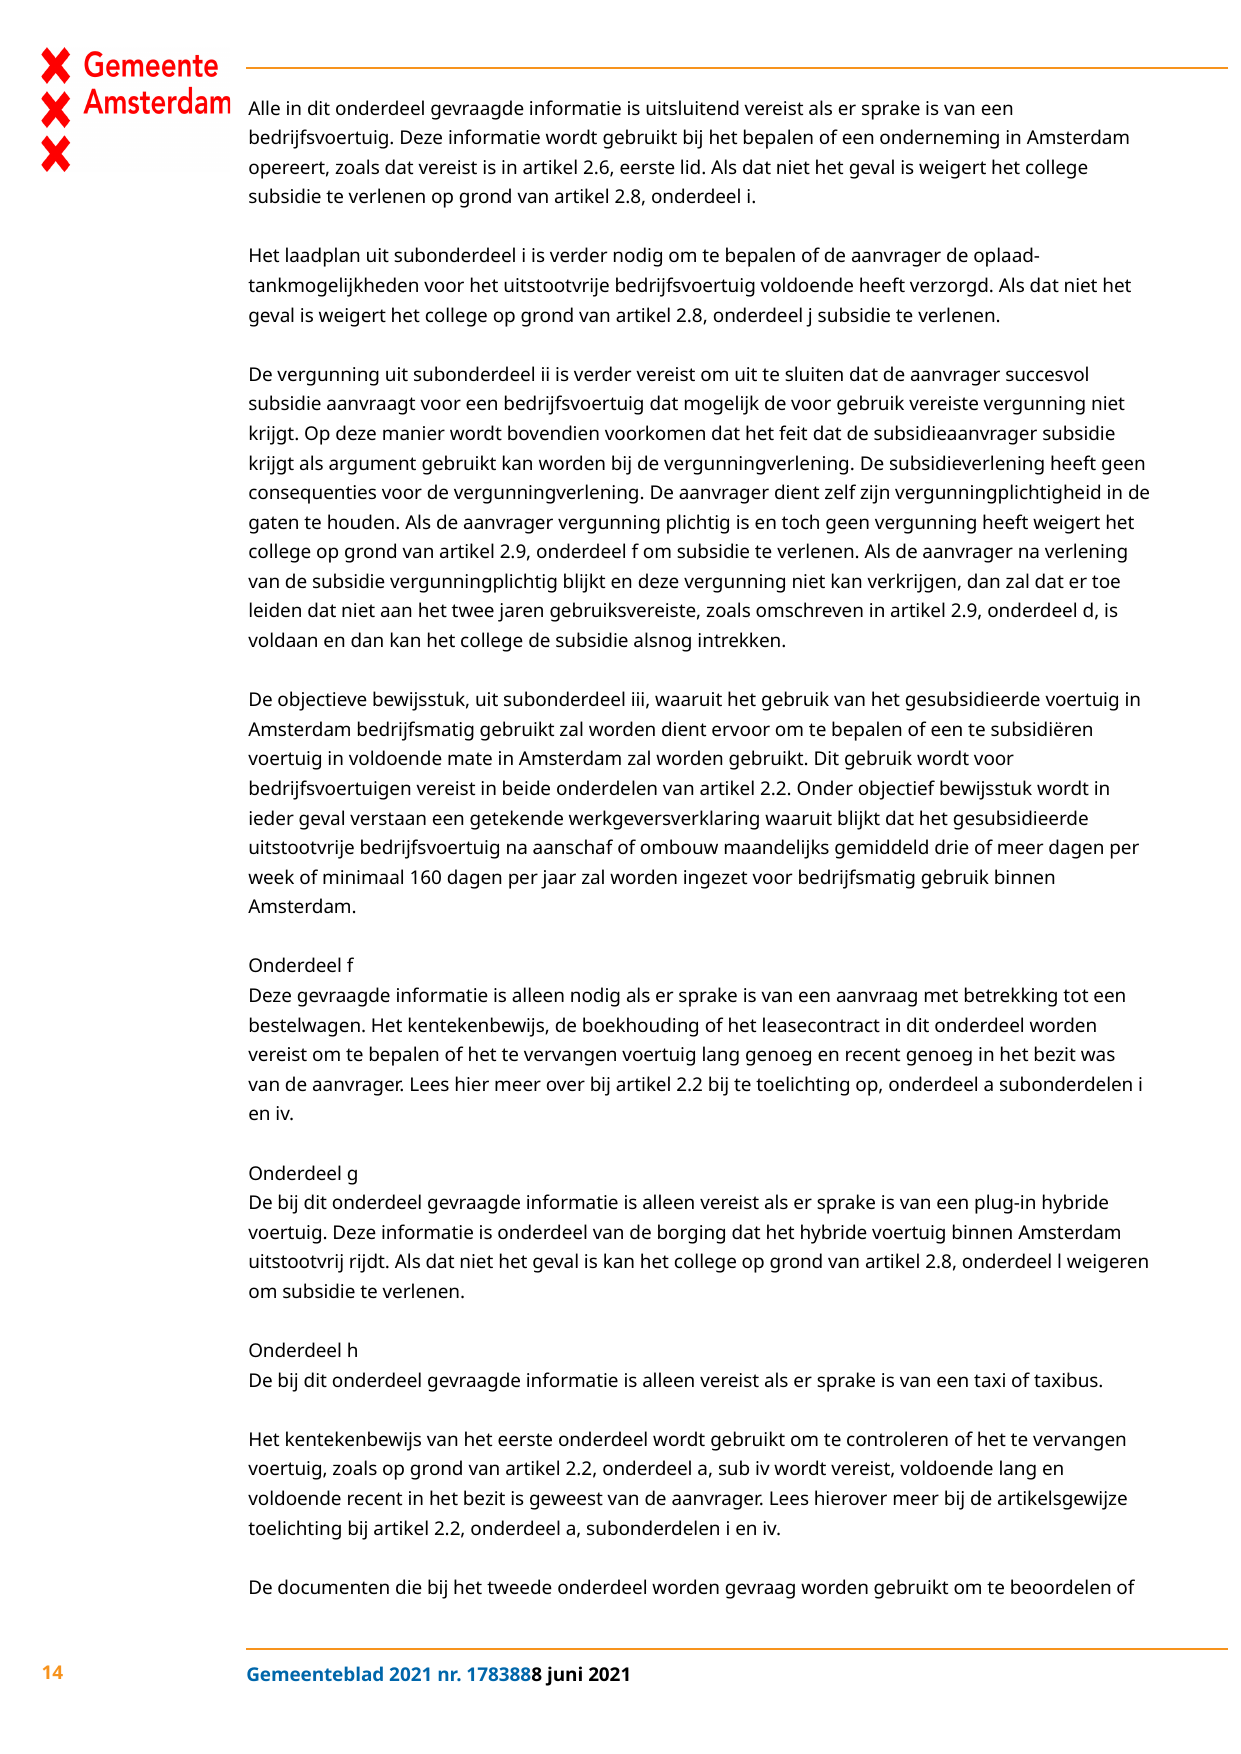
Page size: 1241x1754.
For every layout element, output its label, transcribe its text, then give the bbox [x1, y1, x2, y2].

text Het kentekenbewijs van het eerste onderdeel wordt gebruikt om te controleren of het te vervangen voertuig, zoals op grond van artikel 2.2, onderdeel a, sub iv wordt vereist, voldoende lang en voldoende recent in het bezit is geweest van de aanvrager. Lees hierover meer bij de artikelsgewijze toelichting bij artikel 2.2, onderdeel a, subonderdelen i en iv. [248, 1426, 1152, 1541]
text De bij dit onderdeel gevraagde informatie is alleen vereist als er sprake is van een plug-in hybride voertuig. Deze informatie is onderdeel van de borging dat het hybride voertuig binnen Amsterdam uitstootvrij rijdt. Als dat niet het geval is kan het college op grond van artikel 2.8, onderdeel l weigeren om subsidie te verlenen. [248, 1189, 1152, 1304]
text De bij dit onderdeel gevraagde informatie is alleen vereist als er sprake is van een taxi of taxibus. [248, 1367, 1152, 1393]
text Onderdeel h [248, 1337, 1152, 1363]
text Alle in dit onderdeel gevraagde informatie is uitsluitend vereist als er sprake is van een bedrijfsvoertuig. Deze informatie wordt gebruikt bij het bepalen of een onderneming in Amsterdam opereert, zoals dat vereist is in artikel 2.6, eerste lid. Als dat niet het geval is weigert het college subsidie te verlenen op grond van artikel 2.8, onderdeel i. [248, 95, 1152, 209]
text Onderdeel f [248, 953, 1152, 978]
text De objectieve bewijsstuk, uit subonderdeel iii, waaruit het gebruik van het gesubsidieerde voertuig in Amsterdam bedrijfsmatig gebruikt zal worden dient ervoor om te bepalen of een te subsidiëren voertuig in voldoende mate in Amsterdam zal worden gebruikt. Dit gebruik wordt voor bedrijfsvoertuigen vereist in beide onderdelen van artikel 2.2. Onder objectief bewijsstuk wordt in ieder geval verstaan een getekende werkgeversverklaring waaruit blijkt dat het gesubsidieerde uitstootvrije bedrijfsvoertuig na aanschaf of ombouw maandelijks gemiddeld drie of meer dagen per week of minimaal 160 dagen per jaar zal worden ingezet voor bedrijfsmatig gebruik binnen Amsterdam. [248, 686, 1152, 919]
text De vergunning uit subonderdeel ii is verder vereist om uit te sluiten dat de aanvrager succesvol subsidie aanvraagt voor een bedrijfsvoertuig dat mogelijk de voor gebruik vereiste vergunning niet krijgt. Op deze manier wordt bovendien voorkomen dat het feit dat de subsidieaanvrager subsidie krijgt als argument gebruikt kan worden bij de vergunningverlening. De subsidieverlening heeft geen consequenties voor de vergunningverlening. De aanvrager dient zelf zijn vergunningplichtigheid in de gaten te houden. Als de aanvrager vergunning plichtig is en toch geen vergunning heeft weigert het college op grond van artikel 2.9, onderdeel f om subsidie te verlenen. Als de aanvrager na verlening van de subsidie vergunningplichtig blijkt en deze vergunning niet kan verkrijgen, dan zal dat er toe leiden dat niet aan het twee jaren gebruiksvereiste, zoals omschreven in artikel 2.9, onderdeel d, is voldaan en dan kan het college de subsidie alsnog intrekken. [248, 361, 1152, 653]
text De documenten die bij het tweede onderdeel worden gevraag worden gebruikt om te beoordelen of [248, 1574, 1152, 1600]
picture [41, 47, 231, 172]
text Het laadplan uit subonderdeel i is verder nodig om te bepalen of de aanvrager de oplaad- tankmogelijkheden voor het uitstootvrije bedrijfsvoertuig voldoende heeft verzorgd. Als dat niet het geval is weigert het college op grond van artikel 2.8, onderdeel j subsidie te verlenen. [248, 243, 1152, 328]
text Deze gevraagde informatie is alleen nodig als er sprake is van een aanvraag met betrekking tot een bestelwagen. Het kentekenbewijs, de boekhouding of het leasecontract in dit onderdeel worden vereist om te bepalen of het te vervangen voertuig lang genoeg en recent genoeg in het bezit was van de aanvrager. Lees hier meer over bij artikel 2.2 bij te toelichting op, onderdeel a subonderdelen i en iv. [248, 982, 1152, 1126]
text Onderdeel g [248, 1160, 1152, 1186]
